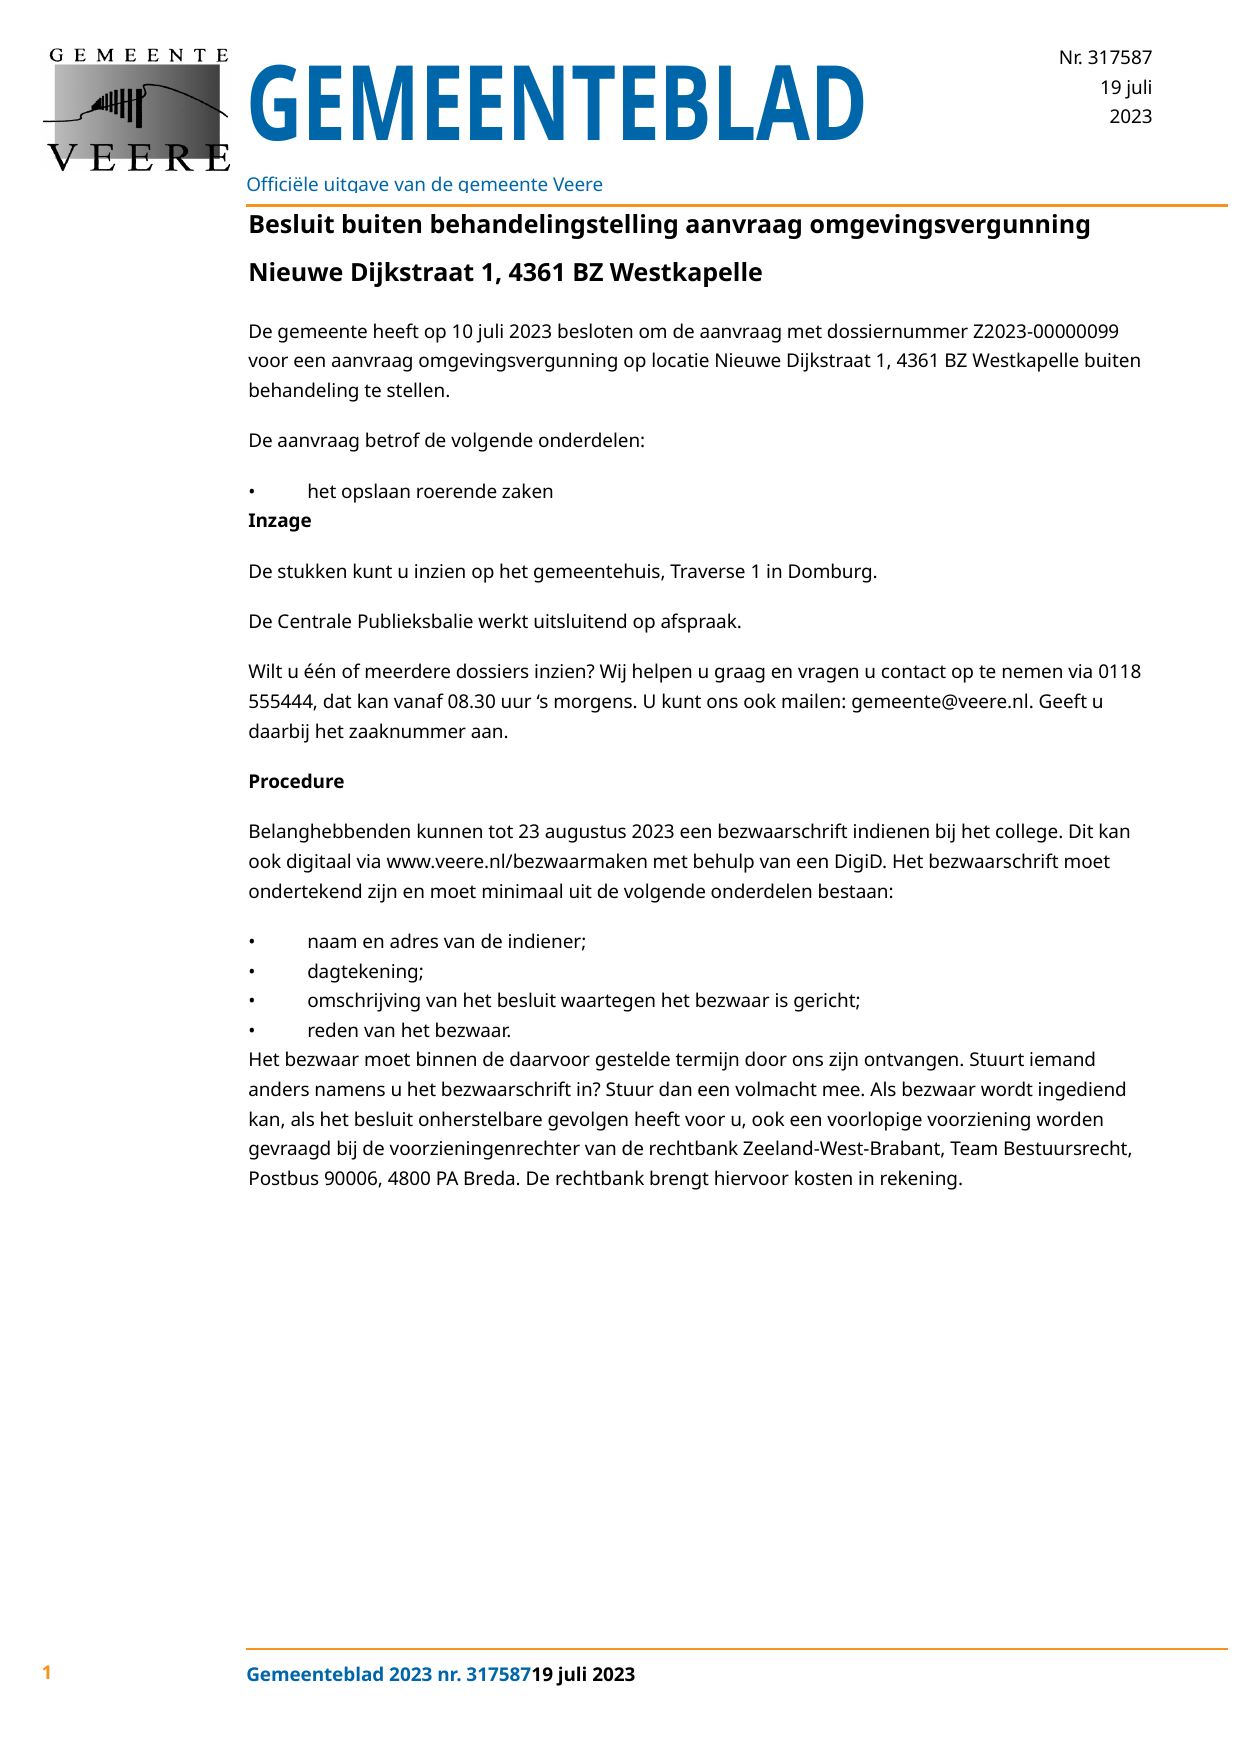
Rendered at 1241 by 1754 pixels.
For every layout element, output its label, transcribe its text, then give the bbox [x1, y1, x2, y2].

text Procedure [248, 768, 1152, 794]
picture [41, 47, 231, 172]
text Het bezwaar moet binnen de daarvoor gestelde termijn door ons zijn ontvangen. Stuurt iemand anders namens u het bezwaarschrift in? Stuur dan een volmacht mee. Als bezwaar wordt ingediend kan, als het besluit onherstelbare gevolgen heeft voor u, ook een voorlopige voorziening worden gevraagd bij de voorzieningenrechter van de rechtbank Zeeland-West-Brabant, Team Bestuursrecht, Postbus 90006, 4800 PA Breda. De rechtbank brengt hiervoor kosten in rekening. [248, 1047, 1152, 1191]
text De stukken kunt u inzien op het gemeentehuis, Traverse 1 in Domburg. [248, 558, 1152, 584]
text De aanvraag betrof de volgende onderdelen: [248, 427, 1152, 453]
list dagtekening; [248, 958, 1152, 984]
text Besluit buiten behandelingstelling aanvraag omgevingsvergunning Nieuwe Dijkstraat 1, 4361 BZ Westkapelle [248, 207, 1152, 288]
list omschrijving van het besluit waartegen het bezwaar is gericht; [248, 987, 1152, 1013]
text Belanghebbenden kunnen tot 23 augustus 2023 een bezwaarschrift indienen bij het college. Dit kan ook digitaal via www.veere.nl/bezwaarmaken met behulp van een DigiD. Het bezwaarschrift moet ondertekend zijn en moet minimaal uit de volgende onderdelen bestaan: [248, 819, 1152, 904]
list reden van het bezwaar. [248, 1017, 1152, 1043]
list het opslaan roerende zaken [248, 478, 1152, 504]
list naam en adres van de indiener; [248, 928, 1152, 954]
text Inzage [248, 507, 1152, 533]
text De Centrale Publieksbalie werkt uitsluitend op afspraak. [248, 608, 1152, 634]
text Wilt u één of meerdere dossiers inzien? Wij helpen u graag en vragen u contact op te nemen via 0118 555444, dat kan vanaf 08.30 uur ‘s morgens. U kunt ons ook mailen: gemeente@veere.nl. Geeft u daarbij het zaaknummer aan. [248, 659, 1152, 744]
text De gemeente heeft op 10 juli 2023 besloten om de aanvraag met dossiernummer Z2023-00000099 voor een aanvraag omgevingsvergunning op locatie Nieuwe Dijkstraat 1, 4361 BZ Westkapelle buiten behandeling te stellen. [248, 318, 1152, 403]
